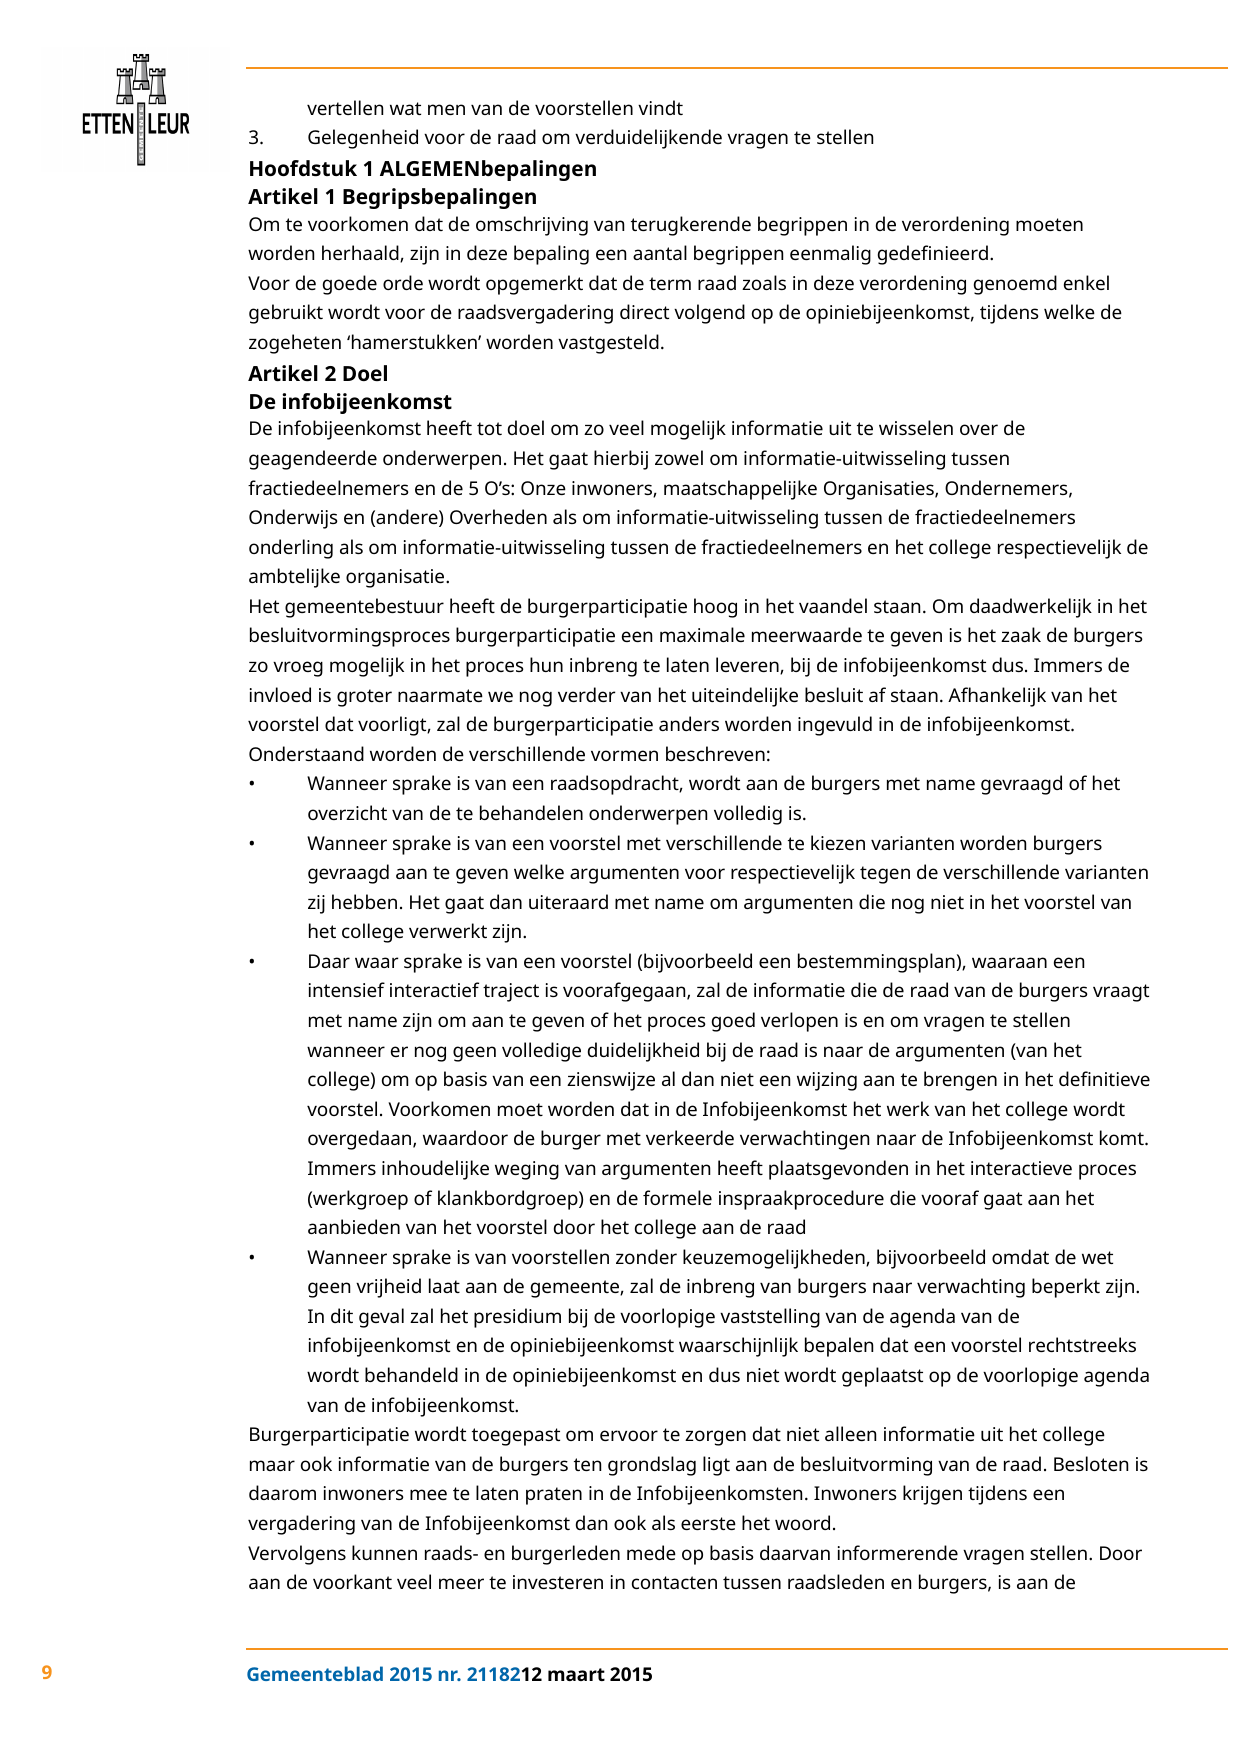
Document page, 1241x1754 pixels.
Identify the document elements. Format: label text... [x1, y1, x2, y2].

list Daar waar sprake is van een voorstel (bijvoorbeeld een bestemmingsplan), waaraan een intensief interactief traject is voorafgegaan, zal de informatie die de raad van de burgers vraagt met name zijn om aan te geven of het proces goed verlopen is en om vragen te stellen wanneer er nog geen volledige duidelijkheid bij de raad is naar de argumenten (van het college) om op basis van een zienswijze al dan niet een wijzing aan te brengen in het definitieve voorstel. Voorkomen moet worden dat in de Infobijeenkomst het werk van het college wordt overgedaan, waardoor de burger met verkeerde verwachtingen naar de Infobijeenkomst komt. Immers inhoudelijke weging van argumenten heeft plaatsgevonden in het interactieve proces (werkgroep of klankbordgroep) en de formele inspraakprocedure die vooraf gaat aan het aanbieden van het voorstel door het college aan de raad [248, 948, 1152, 1240]
list Wanneer sprake is van een voorstel met verschillende te kiezen varianten worden burgers gevraagd aan te geven welke argumenten voor respectievelijk tegen de verschillende varianten zij hebben. Het gaat dan uiteraard met name om argumenten die nog niet in het voorstel van het college verwerkt zijn. [248, 830, 1152, 944]
text Voor de goede orde wordt opgemerkt dat de term raad zoals in deze verordening genoemd enkel gebruikt wordt voor de raadsvergadering direct volgend op de opiniebijeenkomst, tijdens welke de zogeheten ‘hamerstukken’ worden vastgesteld. [248, 270, 1152, 355]
text De infobijeenkomst [248, 387, 1152, 416]
list vertellen wat men van de voorstellen vindt [248, 95, 1152, 121]
text Artikel 1 Begripsbepalingen [248, 182, 1152, 211]
text Om te voorkomen dat de omschrijving van terugkerende begrippen in de verordening moeten worden herhaald, zijn in deze bepaling een aantal begrippen eenmalig gedefinieerd. [248, 211, 1152, 266]
text Het gemeentebestuur heeft de burgerparticipatie hoog in het vaandel staan. Om daadwerkelijk in het besluitvormingsproces burgerparticipatie een maximale meerwaarde te geven is het zaak de burgers zo vroeg mogelijk in het proces hun inbreng te laten leveren, bij de infobijeenkomst dus. Immers de invloed is groter naarmate we nog verder van het uiteindelijke besluit af staan. Afhankelijk van het voorstel dat voorligt, zal de burgerparticipatie anders worden ingevuld in de infobijeenkomst. Onderstaand worden de verschillende vormen beschreven: [248, 593, 1152, 767]
text Artikel 2 Doel [248, 359, 1152, 387]
list Wanneer sprake is van voorstellen zonder keuzemogelijkheden, bijvoorbeeld omdat de wet geen vrijheid laat aan de gemeente, zal de inbreng van burgers naar verwachting beperkt zijn. In dit geval zal het presidium bij de voorlopige vaststelling van de agenda van de infobijeenkomst en de opiniebijeenkomst waarschijnlijk bepalen dat een voorstel rechtstreeks wordt behandeld in de opiniebijeenkomst en dus niet wordt geplaatst op de voorlopige agenda van de infobijeenkomst. [248, 1244, 1152, 1418]
list Wanneer sprake is van een raadsopdracht, wordt aan de burgers met name gevraagd of het overzicht van de te behandelen onderwerpen volledig is. [248, 771, 1152, 826]
text Hoofdstuk 1 ALGEMENbepalingen [248, 154, 1152, 182]
text Vervolgens kunnen raads- en burgerleden mede op basis daarvan informerende vragen stellen. Door aan de voorkant veel meer te investeren in contacten tussen raadsleden en burgers, is aan de [248, 1540, 1152, 1595]
text Burgerparticipatie wordt toegepast om ervoor te zorgen dat niet alleen informatie uit het college maar ook informatie van de burgers ten grondslag ligt aan de besluitvorming van de raad. Besloten is daarom inwoners mee te laten praten in de Infobijeenkomsten. Inwoners krijgen tijdens een vergadering van de Infobijeenkomst dan ook als eerste het woord. [248, 1421, 1152, 1536]
picture [41, 47, 231, 172]
text De infobijeenkomst heeft tot doel om zo veel mogelijk informatie uit te wisselen over de geagendeerde onderwerpen. Het gaat hierbij zowel om informatie-uitwisseling tussen fractiedeelnemers en de 5 O’s: Onze inwoners, maatschappelijke Organisaties, Ondernemers, Onderwijs en (andere) Overheden als om informatie-uitwisseling tussen de fractiedeelnemers onderling als om informatie-uitwisseling tussen de fractiedeelnemers en het college respectievelijk de ambtelijke organisatie. [248, 416, 1152, 589]
list Gelegenheid voor de raad om verduidelijkende vragen te stellen [248, 124, 1152, 150]
